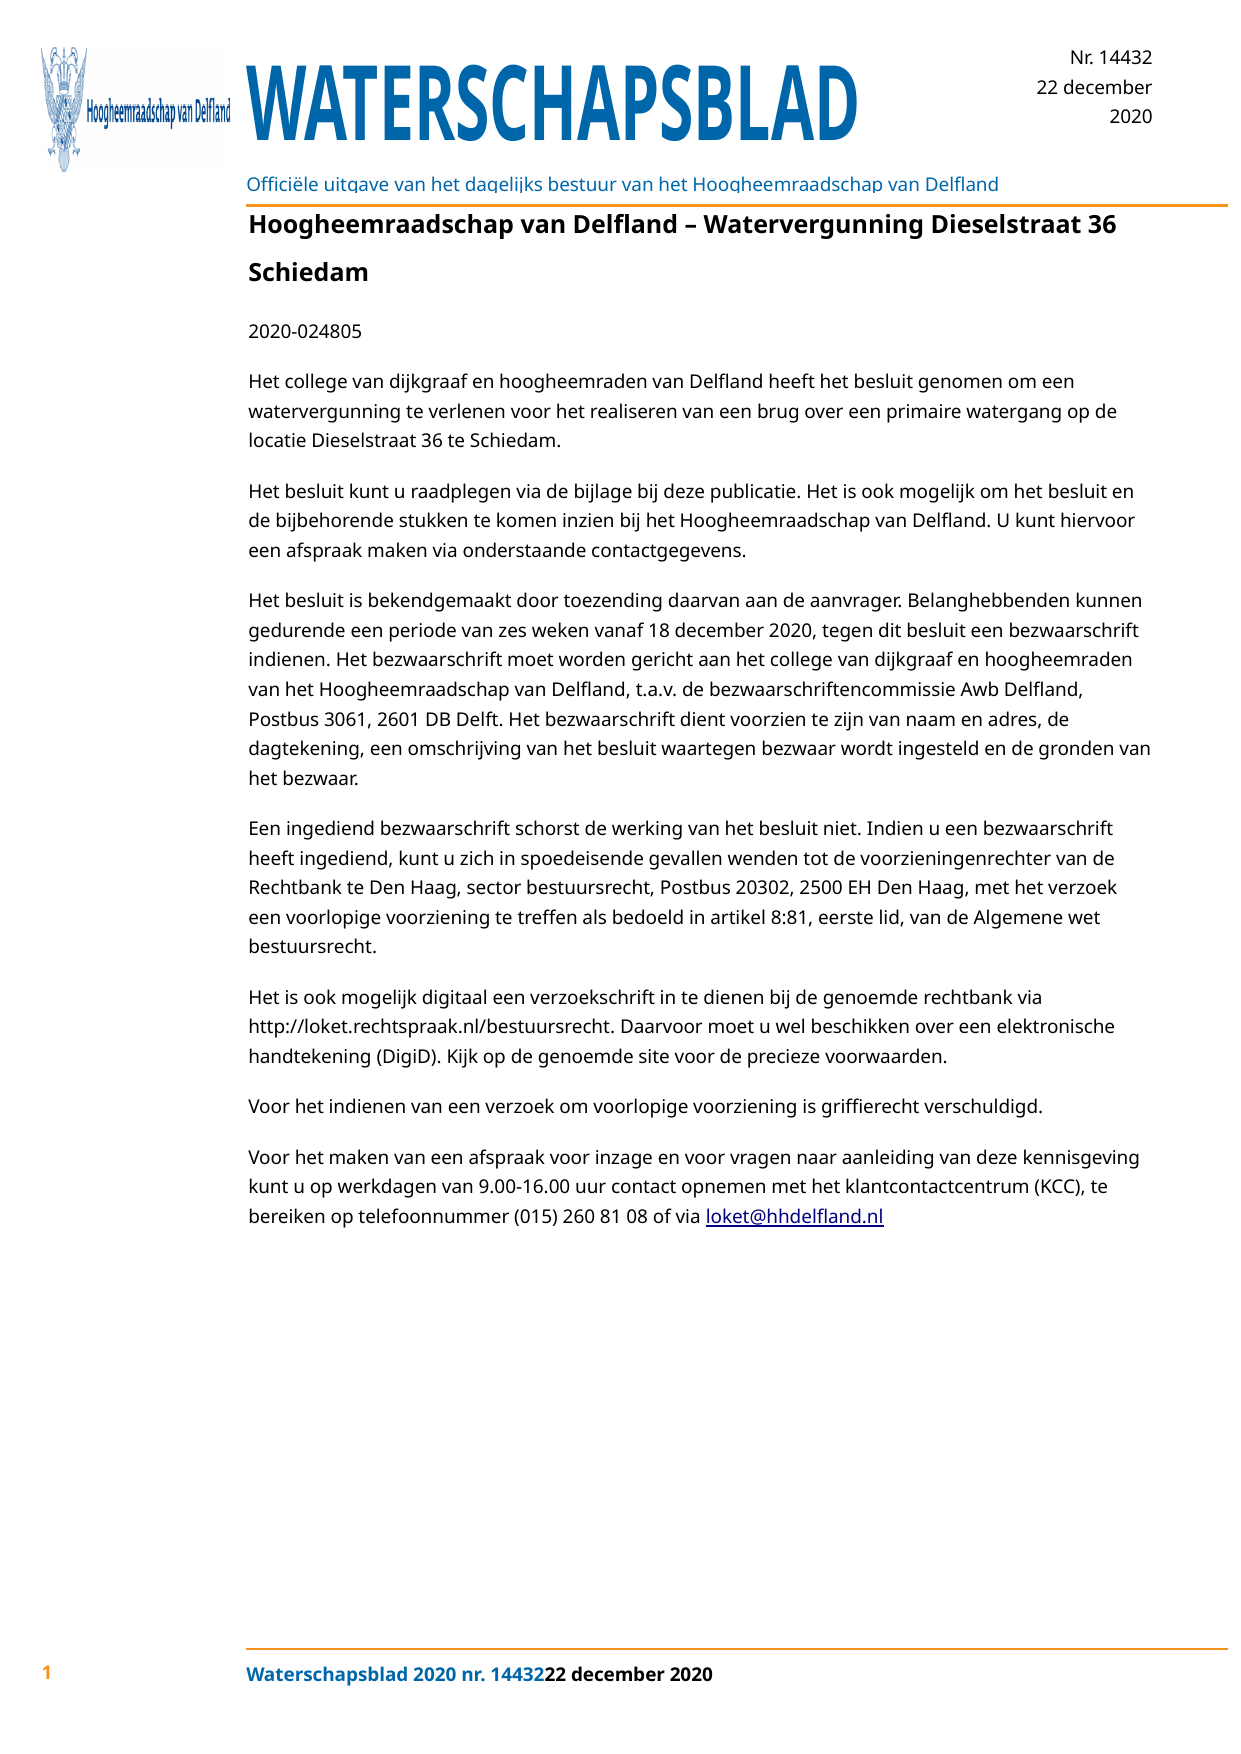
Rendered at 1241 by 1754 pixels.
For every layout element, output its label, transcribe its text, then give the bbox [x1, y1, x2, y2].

text Het is ook mogelijk digitaal een verzoekschrift in te dienen bij de genoemde rechtbank via http://loket.rechtspraak.nl/bestuursrecht. Daarvoor moet u wel beschikken over een elektronische handtekening (DigiD). Kijk op de genoemde site voor de precieze voorwaarden. [248, 984, 1152, 1069]
picture [41, 47, 231, 172]
text Het besluit is bekendgemaakt door toezending daarvan aan de aanvrager. Belanghebbenden kunnen gedurende een periode van zes weken vanaf 18 december 2020, tegen dit besluit een bezwaarschrift indienen. Het bezwaarschrift moet worden gericht aan het college van dijkgraaf en hoogheemraden van het Hoogheemraadschap van Delfland, t.a.v. de bezwaarschriftencommissie Awb Delfland, Postbus 3061, 2601 DB Delft. Het bezwaarschrift dient voorzien te zijn van naam en adres, de dagtekening, een omschrijving van het besluit waartegen bezwaar wordt ingesteld en de gronden van het bezwaar. [248, 587, 1152, 791]
text Hoogheemraadschap van Delfland – Watervergunning Dieselstraat 36 Schiedam [248, 207, 1152, 288]
text Voor het maken van een afspraak voor inzage en voor vragen naar aanleiding van deze kennisgeving kunt u op werkdagen van 9.00-16.00 uur contact opnemen met het klantcontactcentrum (KCC), te bereiken op telefoonnummer (015) 260 81 08 of via loket@hhdelfland.nl [248, 1144, 1152, 1229]
text Het besluit kunt u raadplegen via de bijlage bij deze publicatie. Het is ook mogelijk om het besluit en de bijbehorende stukken te komen inzien bij het Hoogheemraadschap van Delfland. U kunt hiervoor een afspraak maken via onderstaande contactgegevens. [248, 478, 1152, 563]
text 2020-024805 [248, 318, 1152, 344]
text Voor het indienen van een verzoek om voorlopige voorziening is griffierecht verschuldigd. [248, 1094, 1152, 1119]
text Het college van dijkgraaf en hoogheemraden van Delfland heeft het besluit genomen om een watervergunning te verlenen voor het realiseren van een brug over een primaire watergang op de locatie Dieselstraat 36 te Schiedam. [248, 368, 1152, 453]
text Een ingediend bezwaarschrift schorst de werking van het besluit niet. Indien u een bezwaarschrift heeft ingediend, kunt u zich in spoedeisende gevallen wenden tot de voorzieningenrechter van de Rechtbank te Den Haag, sector bestuursrecht, Postbus 20302, 2500 EH Den Haag, met het verzoek een voorlopige voorziening te treffen als bedoeld in artikel 8:81, eerste lid, van de Algemene wet bestuursrecht. [248, 815, 1152, 959]
